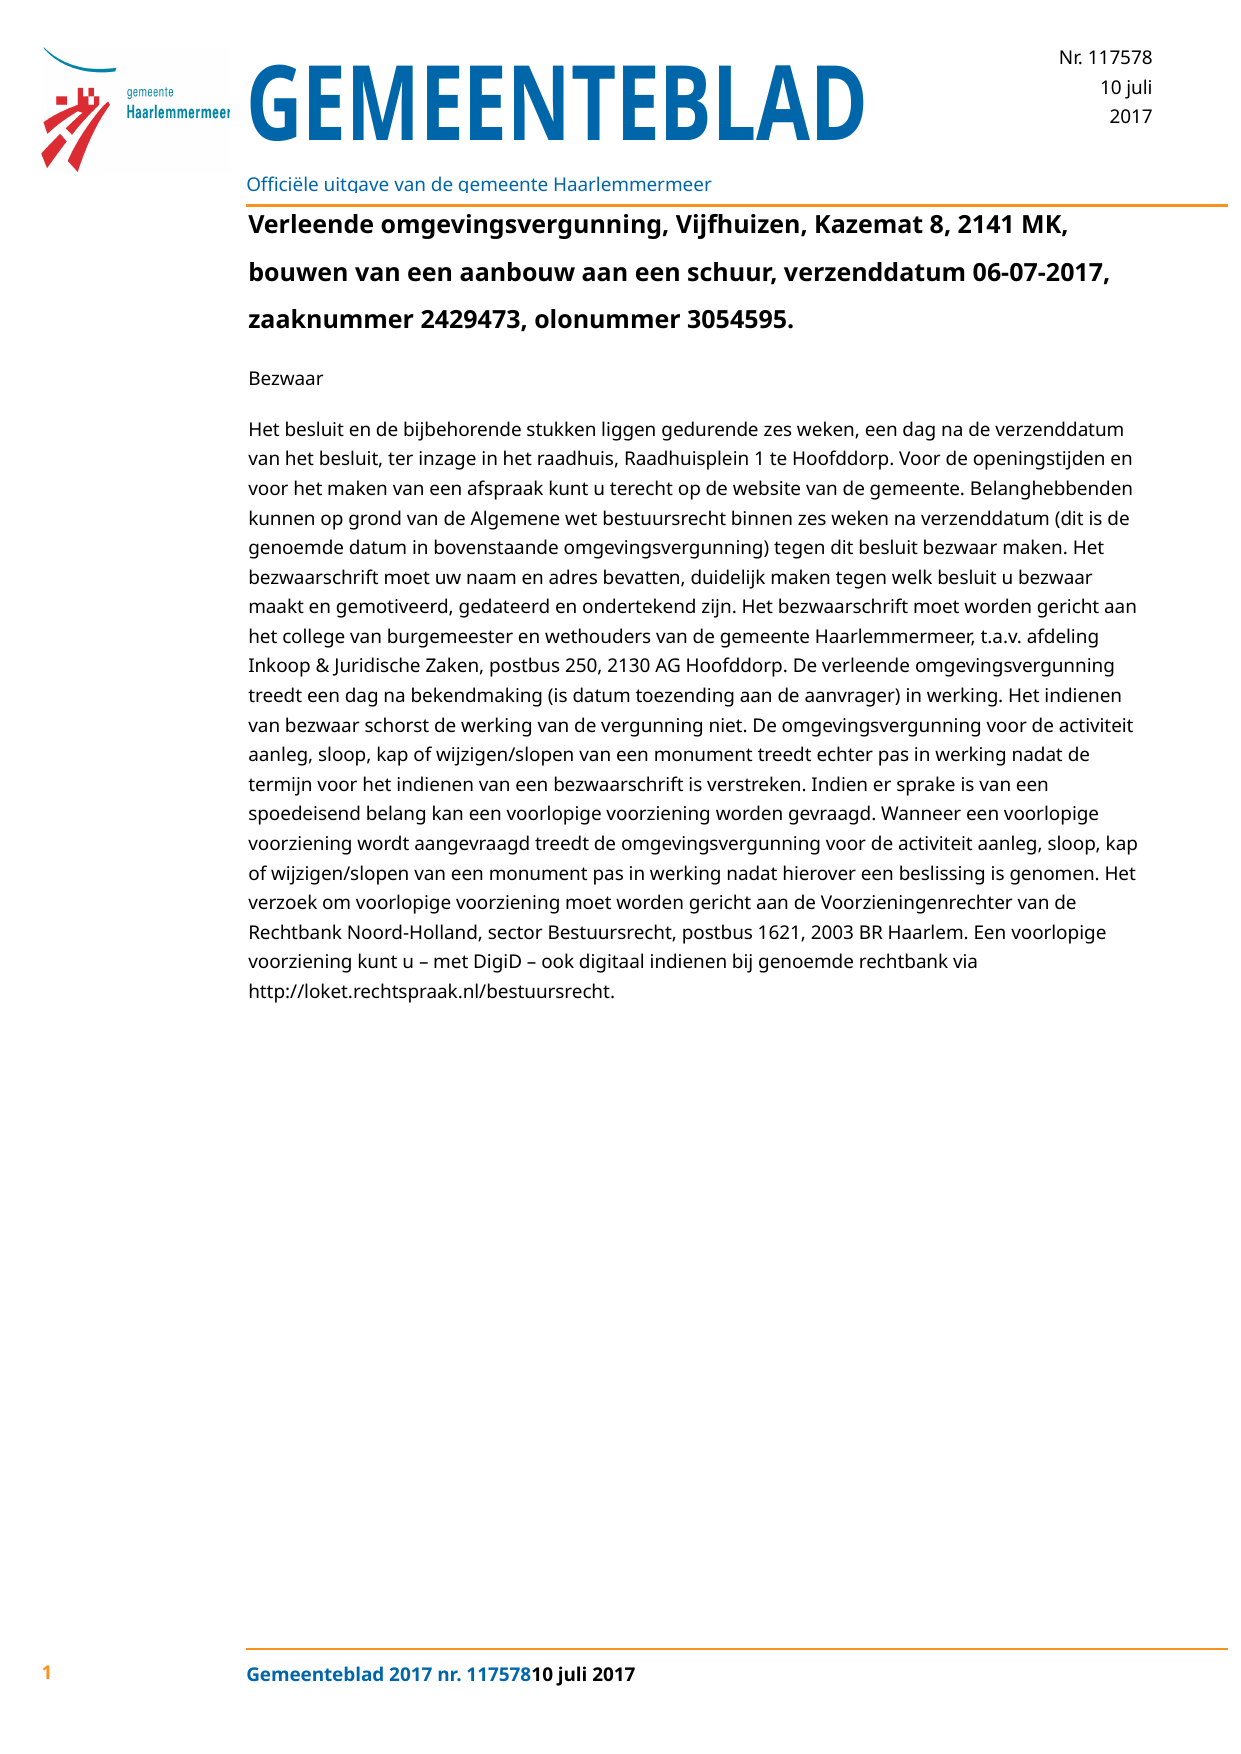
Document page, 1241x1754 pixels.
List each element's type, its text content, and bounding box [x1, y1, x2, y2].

picture [41, 47, 231, 172]
text Het besluit en de bijbehorende stukken liggen gedurende zes weken, een dag na de verzenddatum van het besluit, ter inzage in het raadhuis, Raadhuisplein 1 te Hoofddorp. Voor de openingstijden en voor het maken van een afspraak kunt u terecht op de website van de gemeente. Belanghebbenden kunnen op grond van de Algemene wet bestuursrecht binnen zes weken na verzenddatum (dit is de genoemde datum in bovenstaande omgevingsvergunning) tegen dit besluit bezwaar maken. Het bezwaarschrift moet uw naam en adres bevatten, duidelijk maken tegen welk besluit u bezwaar maakt en gemotiveerd, gedateerd en ondertekend zijn. Het bezwaarschrift moet worden gericht aan het college van burgemeester en wethouders van de gemeente Haarlemmermeer, t.a.v. afdeling Inkoop & Juridische Zaken, postbus 250, 2130 AG Hoofddorp. De verleende omgevingsvergunning treedt een dag na bekendmaking (is datum toezending aan de aanvrager) in werking. Het indienen van bezwaar schorst de werking van de vergunning niet. De omgevingsvergunning voor de activiteit aanleg, sloop, kap of wijzigen/slopen van een monument treedt echter pas in werking nadat de termijn voor het indienen van een bezwaarschrift is verstreken. Indien er sprake is van een spoedeisend belang kan een voorlopige voorziening worden gevraagd. Wanneer een voorlopige voorziening wordt aangevraagd treedt de omgevingsvergunning voor de activiteit aanleg, sloop, kap of wijzigen/slopen van een monument pas in werking nadat hierover een beslissing is genomen. Het verzoek om voorlopige voorziening moet worden gericht aan de Voorzieningenrechter van de Rechtbank Noord-Holland, sector Bestuursrecht, postbus 1621, 2003 BR Haarlem. Een voorlopige voorziening kunt u – met DigiD – ook digitaal indienen bij genoemde rechtbank via http://loket.rechtspraak.nl/bestuursrecht. [248, 416, 1152, 1004]
text Verleende omgevingsvergunning, Vijfhuizen, Kazemat 8, 2141 MK, bouwen van een aanbouw aan een schuur, verzenddatum 06-07-2017, zaaknummer 2429473, olonummer 3054595. [248, 207, 1152, 336]
text Bezwaar [248, 366, 1152, 391]
